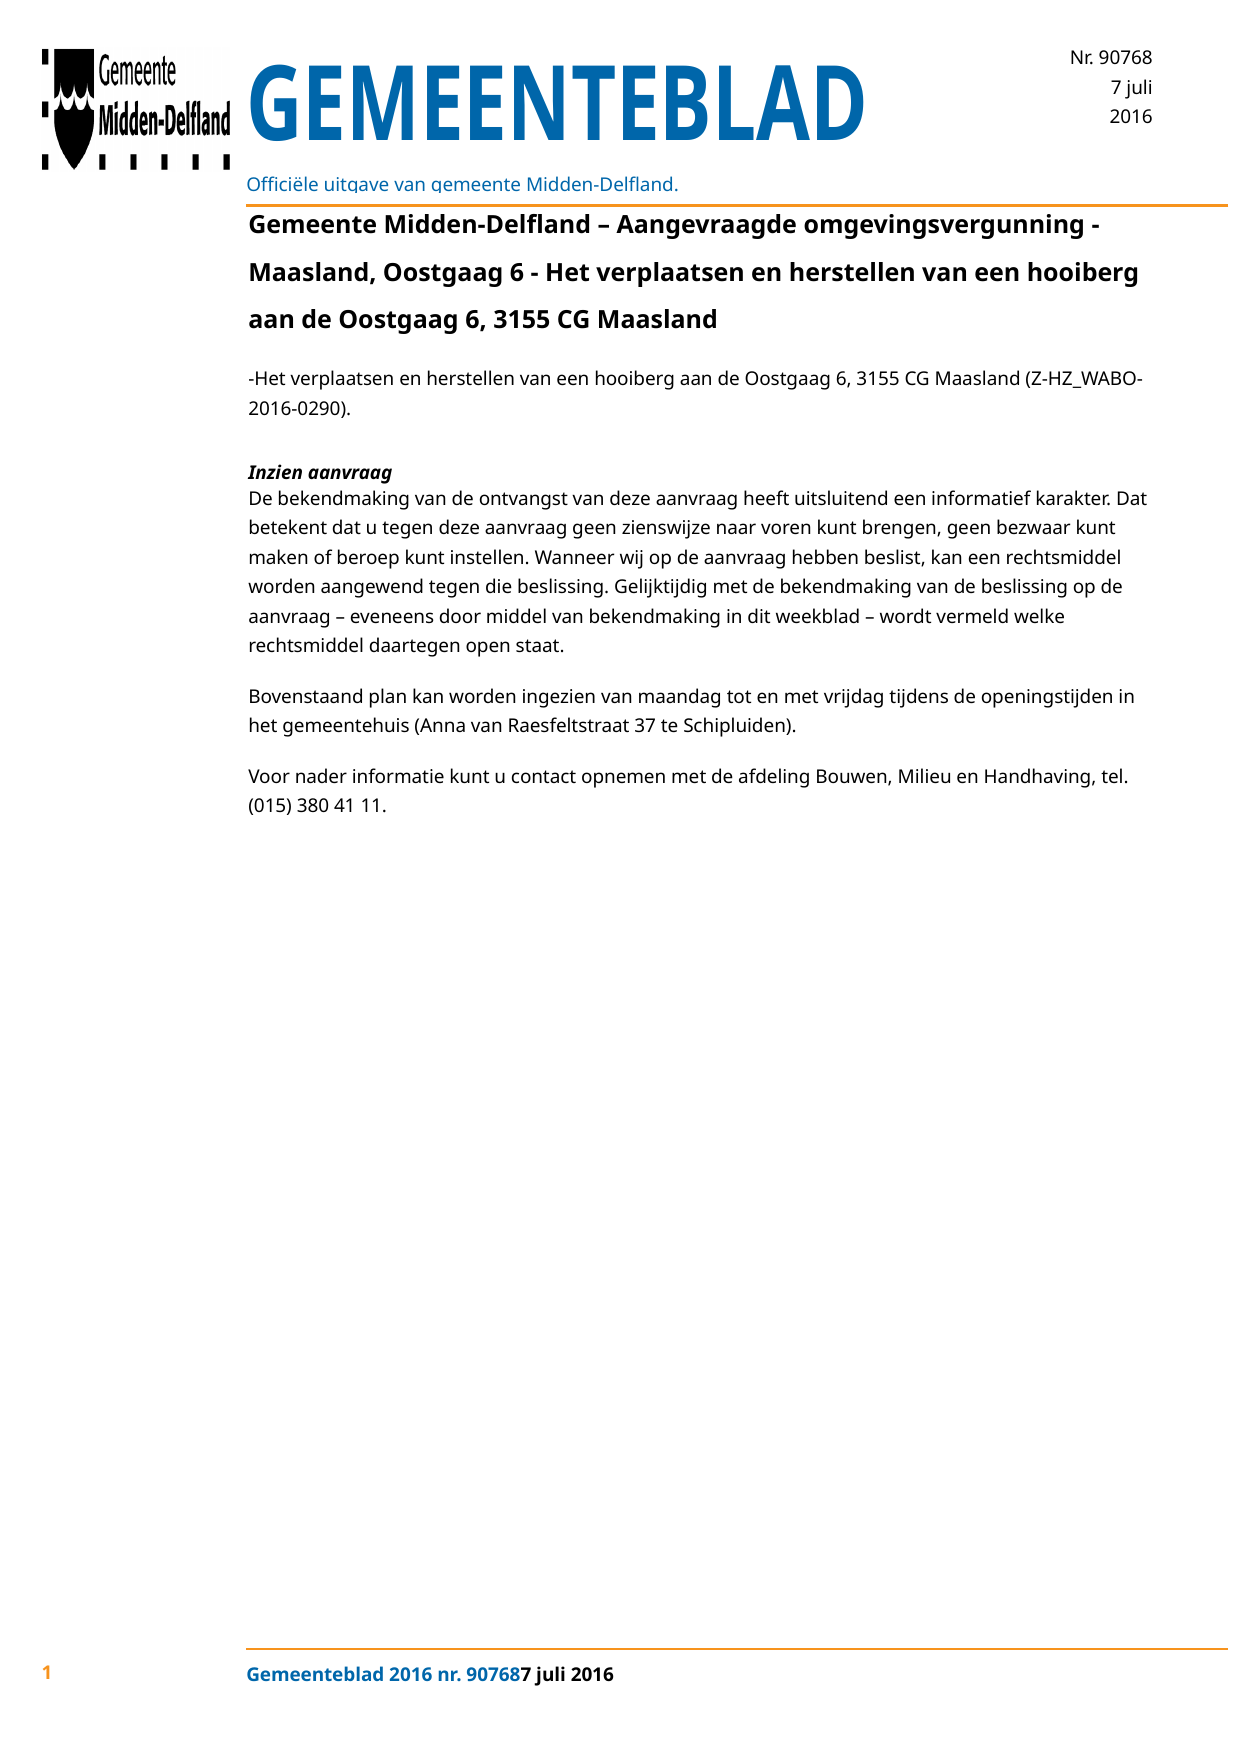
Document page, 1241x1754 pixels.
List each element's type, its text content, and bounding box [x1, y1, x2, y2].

text Inzien aanvraag [248, 459, 1152, 485]
text Voor nader informatie kunt u contact opnemen met de afdeling Bouwen, Milieu en Handhaving, tel. (015) 380 41 11. [248, 763, 1152, 818]
text De bekendmaking van de ontvangst van deze aanvraag heeft uitsluitend een informatief karakter. Dat betekent dat u tegen deze aanvraag geen zienswijze naar voren kunt brengen, geen bezwaar kunt maken of beroep kunt instellen. Wanneer wij op de aanvraag hebben beslist, kan een rechtsmiddel worden aangewend tegen die beslissing. Gelijktijdig met de bekendmaking van de beslissing op de aanvraag – eveneens door middel van bekendmaking in dit weekblad – wordt vermeld welke rechtsmiddel daartegen open staat. [248, 485, 1152, 658]
text Bovenstaand plan kan worden ingezien van maandag tot en met vrijdag tijdens de openingstijden in het gemeentehuis (Anna van Raesfeltstraat 37 te Schipluiden). [248, 683, 1152, 738]
picture [41, 47, 231, 172]
text -Het verplaatsen en herstellen van een hooiberg aan de Oostgaag 6, 3155 CG Maasland (Z-HZ_WABO-2016-0290). [248, 366, 1152, 421]
text Gemeente Midden-Delfland – Aangevraagde omgevingsvergunning - Maasland, Oostgaag 6 - Het verplaatsen en herstellen van een hooiberg aan de Oostgaag 6, 3155 CG Maasland [248, 207, 1152, 336]
